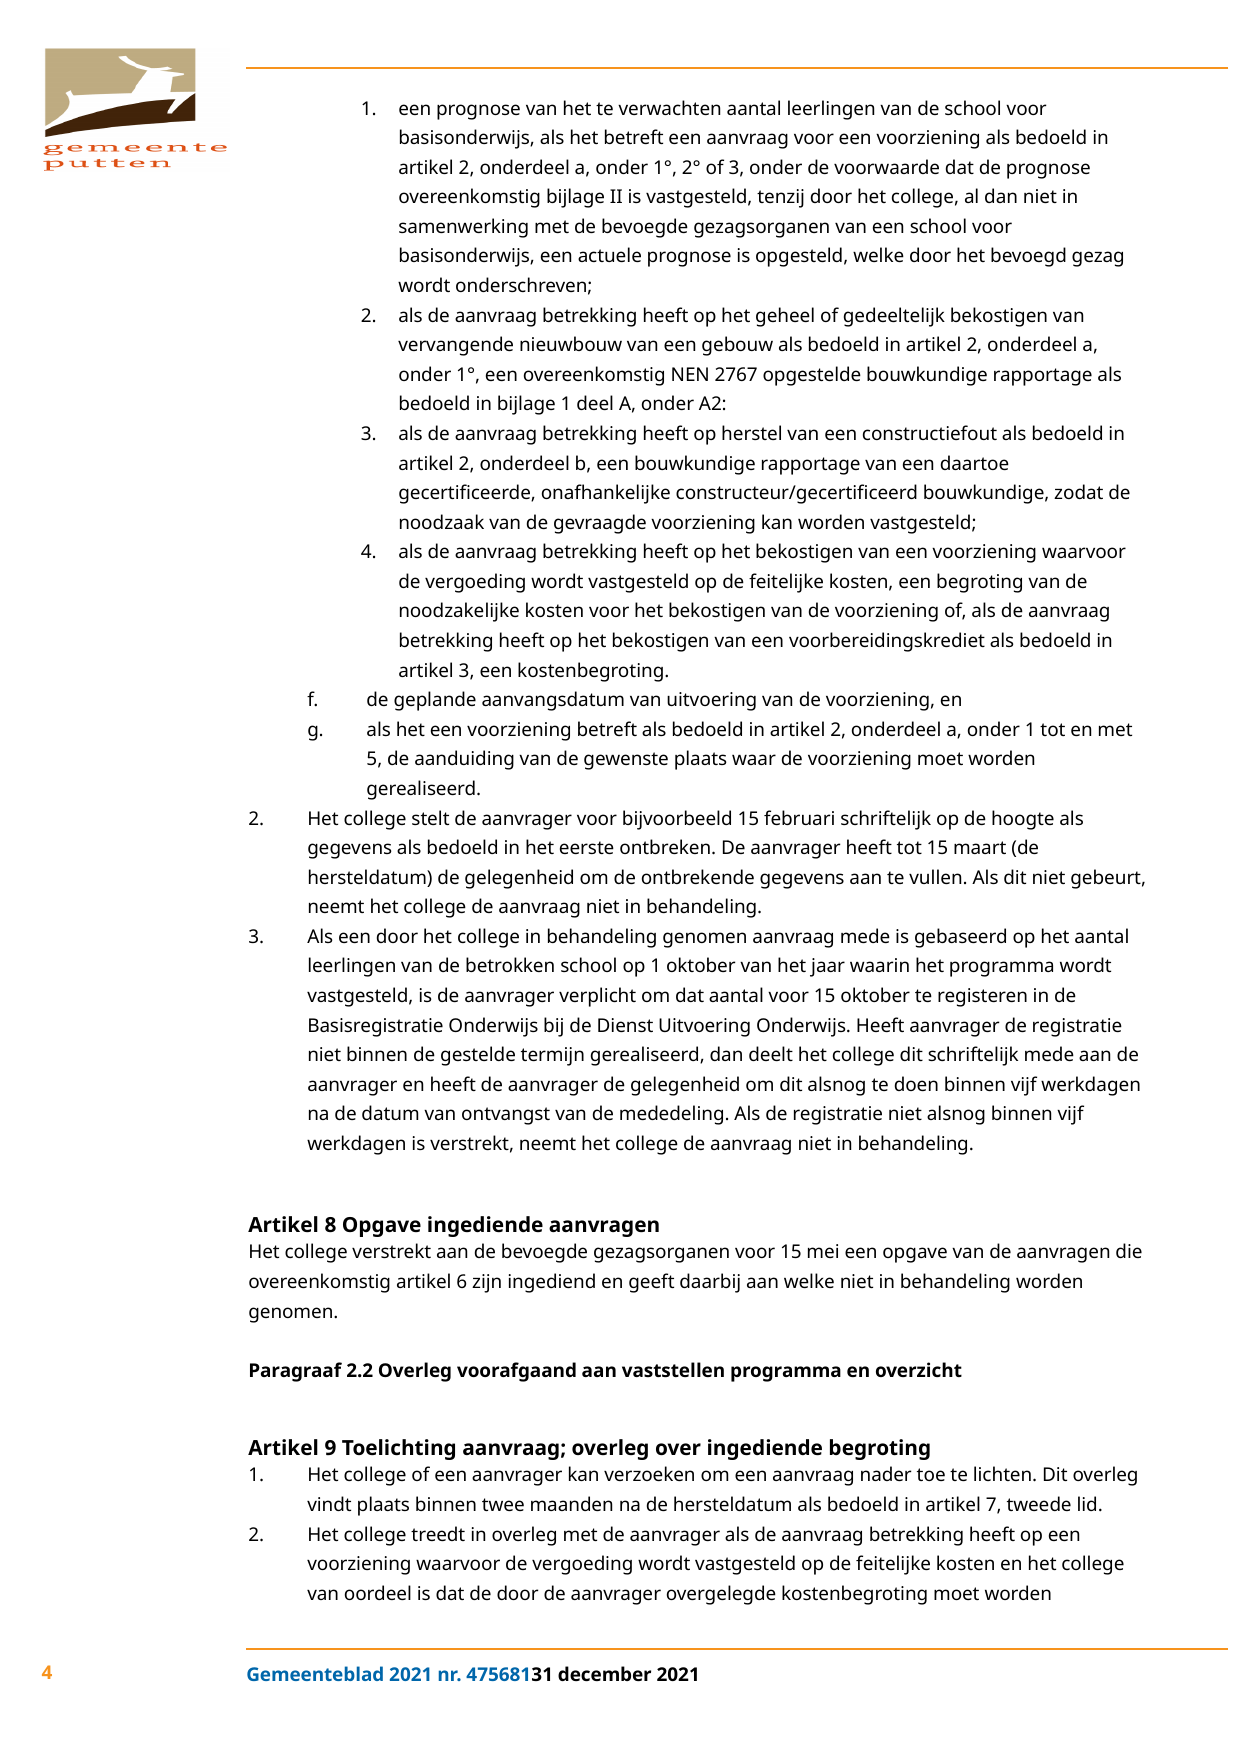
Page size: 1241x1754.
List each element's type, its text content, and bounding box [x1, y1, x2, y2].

list als de aanvraag betrekking heeft op het geheel of gedeeltelijk bekostigen van vervangende nieuwbouw van een gebouw als bedoeld in artikel 2, onderdeel a, onder 1°, een overeenkomstig NEN 2767 opgestelde bouwkundige rapportage als bedoeld in bijlage 1 deel A, onder A2: [361, 302, 1152, 416]
list de geplande aanvangsdatum van uitvoering van de voorziening, en [307, 686, 1152, 712]
list als de aanvraag betrekking heeft op het bekostigen van een voorziening waarvoor de vergoeding wordt vastgesteld op de feitelijke kosten, een begroting van de noodzakelijke kosten voor het bekostigen van de voorziening of, als de aanvraag betrekking heeft op het bekostigen van een voorbereidingskrediet als bedoeld in artikel 3, een kostenbegroting. [361, 538, 1152, 683]
text Artikel 8 Opgave ingediende aanvragen [248, 1210, 1152, 1239]
text Paragraaf 2.2 Overleg voorafgaand aan vaststellen programma en overzicht [248, 1357, 1152, 1383]
text Artikel 9 Toelichting aanvraag; overleg over ingediende begroting [248, 1433, 1152, 1462]
list Als een door het college in behandeling genomen aanvraag mede is gebaseerd op het aantal leerlingen van de betrokken school op 1 oktober van het jaar waarin het programma wordt vastgesteld, is de aanvrager verplicht om dat aantal voor 15 oktober te registeren in de Basisregistratie Onderwijs bij de Dienst Uitvoering Onderwijs. Heeft aanvrager de registratie niet binnen de gestelde termijn gerealiseerd, dan deelt het college dit schriftelijk mede aan de aanvrager en heeft de aanvrager de gelegenheid om dit alsnog te doen binnen vijf werkdagen na de datum van ontvangst van de mededeling. Als de registratie niet alsnog binnen vijf werkdagen is verstrekt, neemt het college de aanvraag niet in behandeling. [248, 923, 1152, 1156]
list Het college treedt in overleg met de aanvrager als de aanvraag betrekking heeft op een voorziening waarvoor de vergoeding wordt vastgesteld op de feitelijke kosten en het college van oordeel is dat de door de aanvrager overgelegde kostenbegroting moet worden [248, 1521, 1152, 1606]
list als het een voorziening betreft als bedoeld in artikel 2, onderdeel a, onder 1 tot en met 5, de aanduiding van de gewenste plaats waar de voorziening moet worden gerealiseerd. [307, 716, 1152, 801]
list als de aanvraag betrekking heeft op herstel van een constructiefout als bedoeld in artikel 2, onderdeel b, een bouwkundige rapportage van een daartoe gecertificeerde, onafhankelijke constructeur/gecertificeerd bouwkundige, zodat de noodzaak van de gevraagde voorziening kan worden vastgesteld; [361, 420, 1152, 535]
list een prognose van het te verwachten aantal leerlingen van de school voor basisonderwijs, als het betreft een aanvraag voor een voorziening als bedoeld in artikel 2, onderdeel a, onder 1°, 2° of 3, onder de voorwaarde dat de prognose overeenkomstig bijlage II is vastgesteld, tenzij door het college, al dan niet in samenwerking met de bevoegde gezagsorganen van een school voor basisonderwijs, een actuele prognose is opgesteld, welke door het bevoegd gezag wordt onderschreven; [361, 95, 1152, 298]
list Het college of een aanvrager kan verzoeken om een aanvraag nader toe te lichten. Dit overleg vindt plaats binnen twee maanden na de hersteldatum als bedoeld in artikel 7, tweede lid. [248, 1462, 1152, 1517]
list Het college stelt de aanvrager voor bijvoorbeeld 15 februari schriftelijk op de hoogte als gegevens als bedoeld in het eerste ontbreken. De aanvrager heeft tot 15 maart (de hersteldatum) de gelegenheid om de ontbrekende gegevens aan te vullen. Als dit niet gebeurt, neemt het college de aanvraag niet in behandeling. [248, 805, 1152, 919]
text Het college verstrekt aan de bevoegde gezagsorganen voor 15 mei een opgave van de aanvragen die overeenkomstig artikel 6 zijn ingediend en geeft daarbij aan welke niet in behandeling worden genomen. [248, 1239, 1152, 1323]
picture [41, 47, 231, 172]
